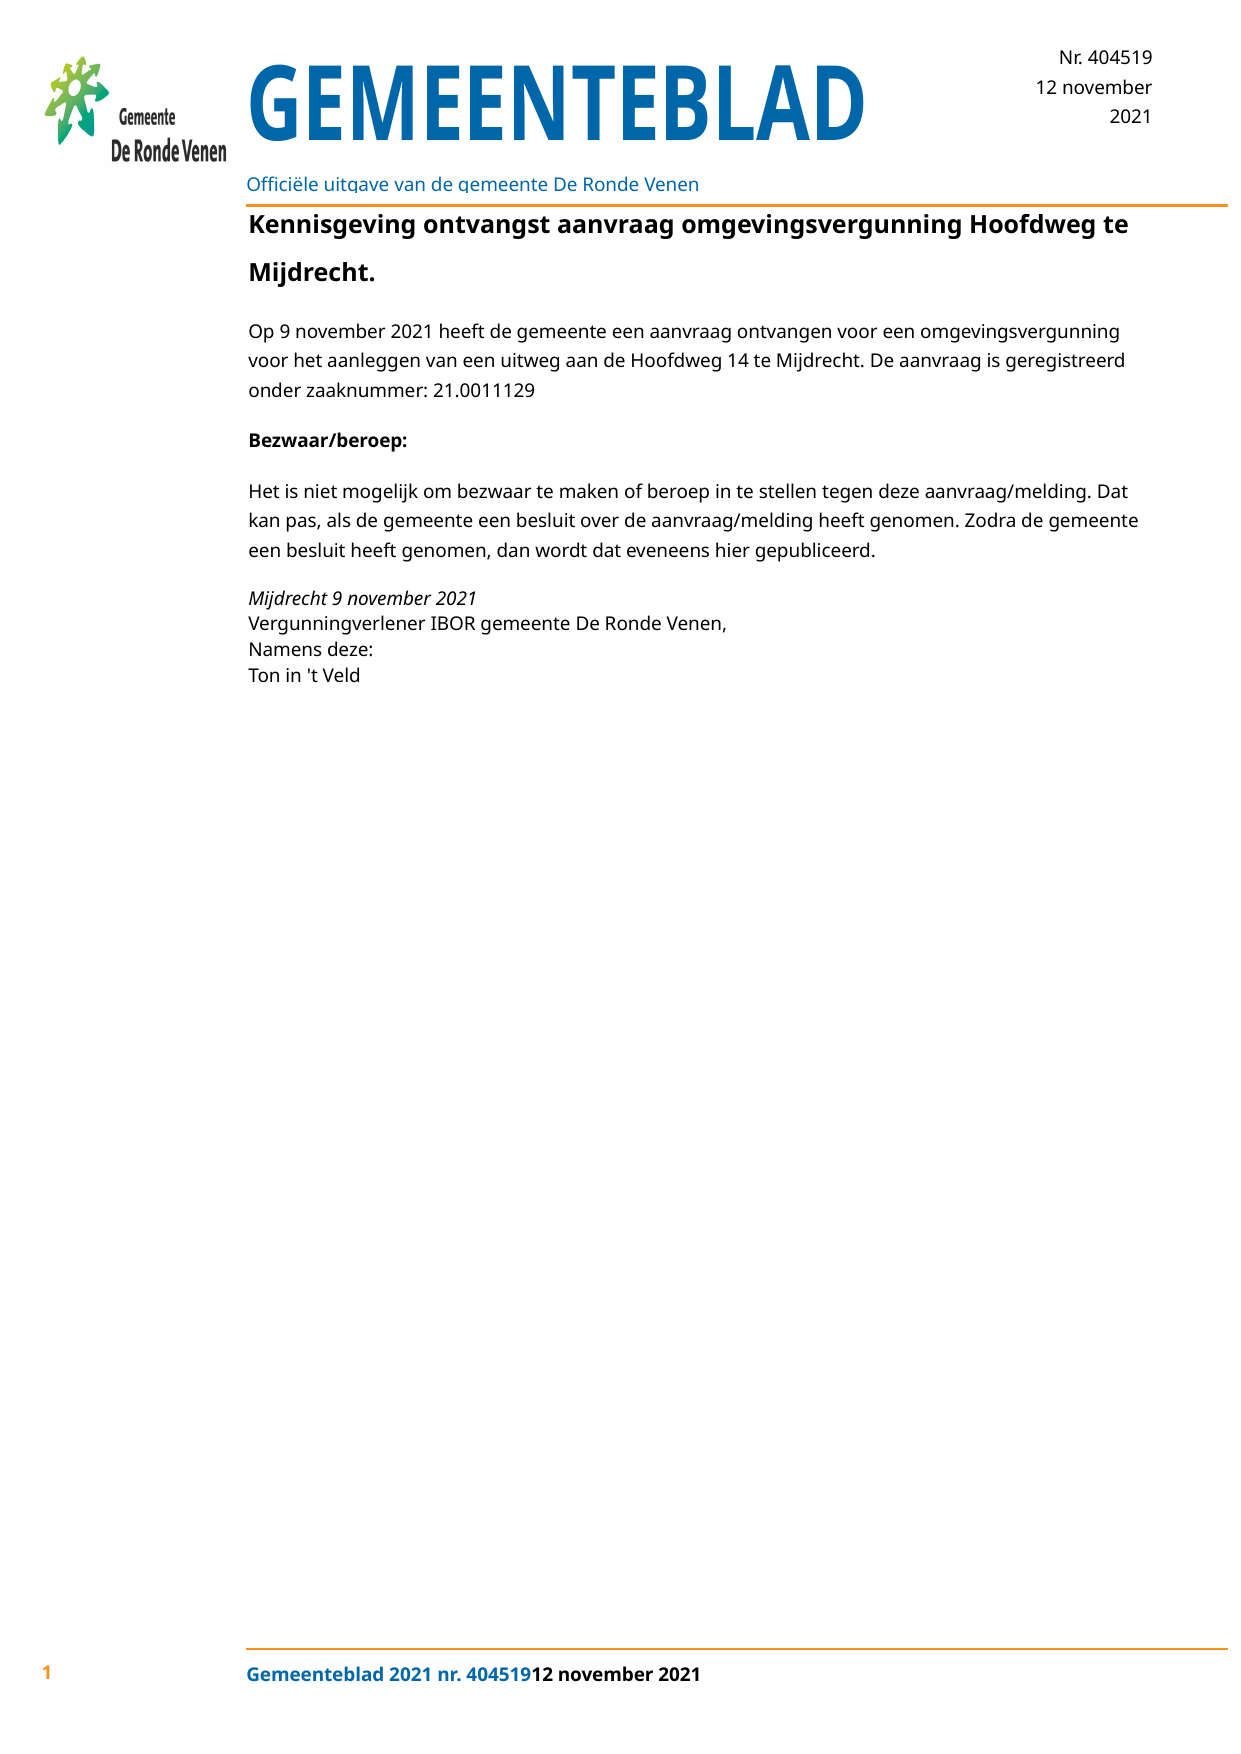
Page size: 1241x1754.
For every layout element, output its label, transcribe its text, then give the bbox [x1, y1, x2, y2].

picture [41, 47, 231, 172]
text Ton in 't Veld [248, 662, 1152, 688]
text Op 9 november 2021 heeft de gemeente een aanvraag ontvangen voor een omgevingsvergunning voor het aanleggen van een uitweg aan de Hoofdweg 14 te Mijdrecht. De aanvraag is geregistreerd onder zaaknummer: 21.0011129 [248, 318, 1152, 403]
text Het is niet mogelijk om bezwaar te maken of beroep in te stellen tegen deze aanvraag/melding. Dat kan pas, als de gemeente een besluit over de aanvraag/melding heeft genomen. Zodra de gemeente een besluit heeft genomen, dan wordt dat eveneens hier gepubliceerd. [248, 478, 1152, 563]
text Namens deze: [248, 636, 1152, 662]
text Mijdrecht 9 november 2021 [248, 585, 1152, 611]
text Bezwaar/beroep: [248, 427, 1152, 453]
text Vergunningverlener IBOR gemeente De Ronde Venen, [248, 611, 1152, 636]
text Kennisgeving ontvangst aanvraag omgevingsvergunning Hoofdweg te Mijdrecht. [248, 207, 1152, 288]
